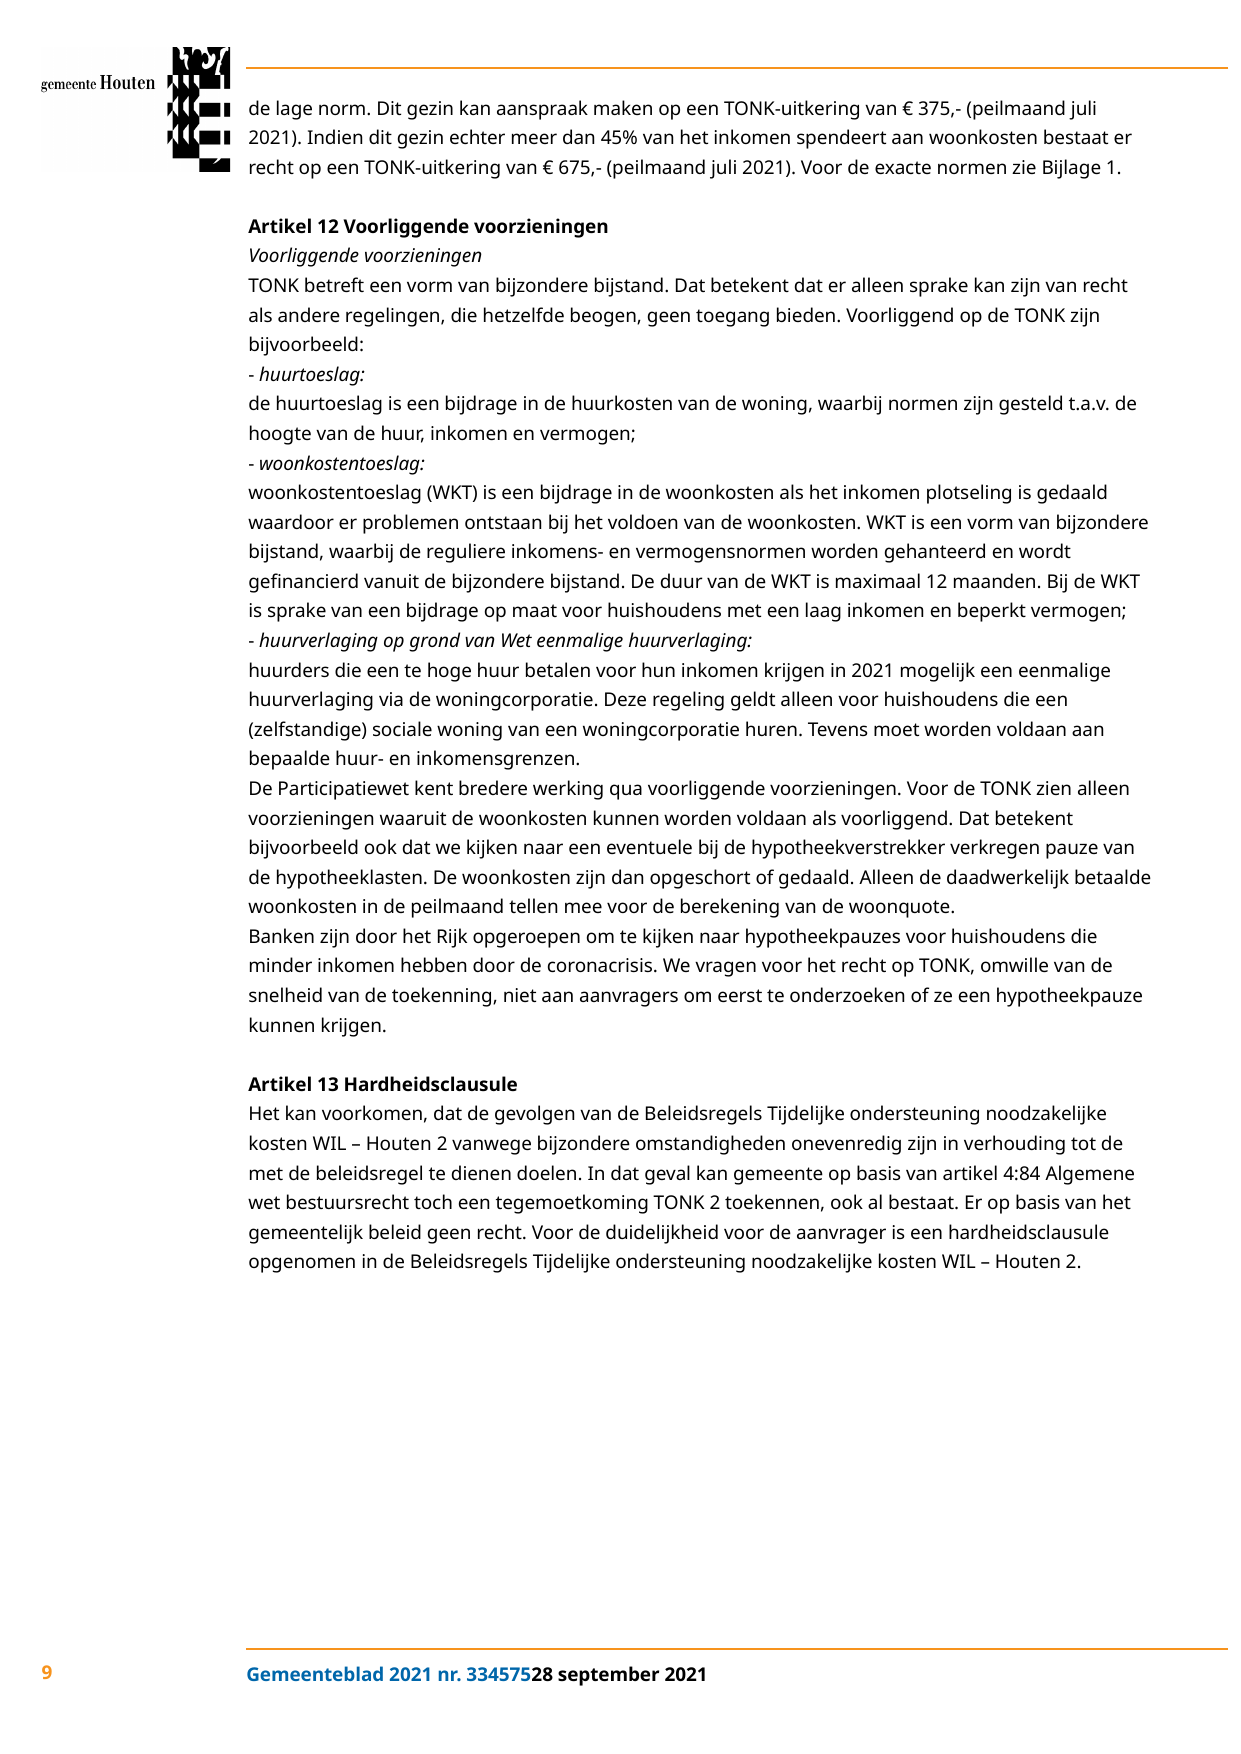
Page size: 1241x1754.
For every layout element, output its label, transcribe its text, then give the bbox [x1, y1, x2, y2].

text woonkostentoeslag (WKT) is een bijdrage in de woonkosten als het inkomen plotseling is gedaald waardoor er problemen ontstaan bij het voldoen van de woonkosten. WKT is een vorm van bijzondere bijstand, waarbij de reguliere inkomens- en vermogensnormen worden gehanteerd en wordt gefinancierd vanuit de bijzondere bijstand. De duur van de WKT is maximaal 12 maanden. Bij de WKT is sprake van een bijdrage op maat voor huishoudens met een laag inkomen en beperkt vermogen; [248, 479, 1152, 623]
text Het kan voorkomen, dat de gevolgen van de Beleidsregels Tijdelijke ondersteuning noodzakelijke kosten WIL – Houten 2 vanwege bijzondere omstandigheden onevenredig zijn in verhouding tot de met de beleidsregel te dienen doelen. In dat geval kan gemeente op basis van artikel 4:84 Algemene wet bestuursrecht toch een tegemoetkoming TONK 2 toekennen, ook al bestaat. Er op basis van het gemeentelijk beleid geen recht. Voor de duidelijkheid voor de aanvrager is een hardheidsclausule opgenomen in de Beleidsregels Tijdelijke ondersteuning noodzakelijke kosten WIL – Houten 2. [248, 1101, 1152, 1274]
text De Participatiewet kent bredere werking qua voorliggende voorzieningen. Voor de TONK zien alleen voorzieningen waaruit de woonkosten kunnen worden voldaan als voorliggend. Dat betekent bijvoorbeeld ook dat we kijken naar een eventuele bij de hypotheekverstrekker verkregen pauze van de hypotheeklasten. De woonkosten zijn dan opgeschort of gedaald. Alleen de daadwerkelijk betaalde woonkosten in de peilmaand tellen mee voor de berekening van de woonquote. [248, 775, 1152, 919]
text Banken zijn door het Rijk opgeroepen om te kijken naar hypotheekpauzes voor huishoudens die minder inkomen hebben door de coronacrisis. We vragen voor het recht op TONK, omwille van de snelheid van de toekenning, niet aan aanvragers om eerst te onderzoeken of ze een hypotheekpauze kunnen krijgen. [248, 923, 1152, 1038]
picture [41, 47, 231, 172]
text - woonkostentoeslag: [248, 450, 1152, 476]
text huurders die een te hoge huur betalen voor hun inkomen krijgen in 2021 mogelijk een eenmalige huurverlaging via de woningcorporatie. Deze regeling geldt alleen voor huishoudens die een (zelfstandige) sociale woning van een woningcorporatie huren. Tevens moet worden voldaan aan bepaalde huur- en inkomensgrenzen. [248, 657, 1152, 771]
text de huurtoeslag is een bijdrage in de huurkosten van de woning, waarbij normen zijn gesteld t.a.v. de hoogte van de huur, inkomen en vermogen; [248, 391, 1152, 446]
text Artikel 12 Voorliggende voorzieningen [248, 213, 1152, 239]
text - huurverlaging op grond van Wet eenmalige huurverlaging: [248, 627, 1152, 653]
text de lage norm. Dit gezin kan aanspraak maken op een TONK-uitkering van € 375,- (peilmaand juli 2021). Indien dit gezin echter meer dan 45% van het inkomen spendeert aan woonkosten bestaat er recht op een TONK-uitkering van € 675,- (peilmaand juli 2021). Voor de exacte normen zie Bijlage 1. [248, 95, 1152, 180]
text Artikel 13 Hardheidsclausule [248, 1071, 1152, 1097]
text Voorliggende voorzieningen [248, 243, 1152, 268]
text TONK betreft een vorm van bijzondere bijstand. Dat betekent dat er alleen sprake kan zijn van recht als andere regelingen, die hetzelfde beogen, geen toegang bieden. Voorliggend op de TONK zijn bijvoorbeeld: [248, 272, 1152, 357]
text - huurtoeslag: [248, 361, 1152, 387]
